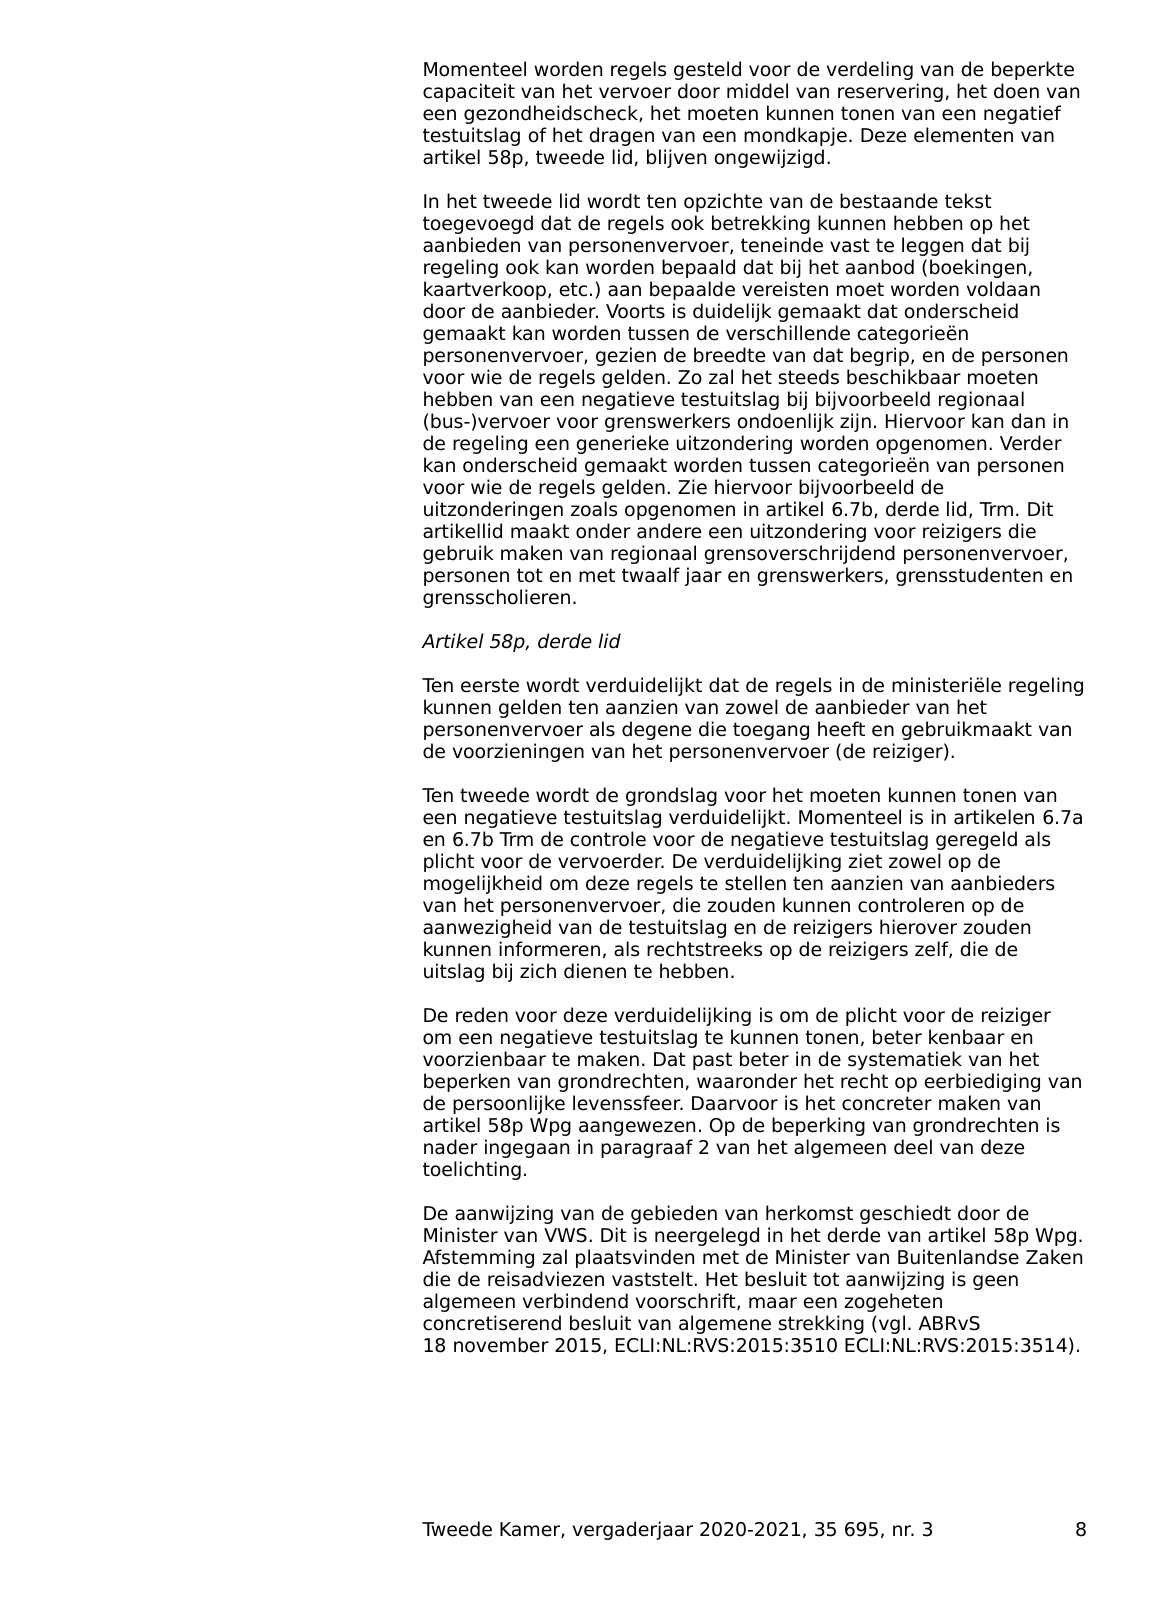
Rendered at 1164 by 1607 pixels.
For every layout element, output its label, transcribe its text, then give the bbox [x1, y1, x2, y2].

text In het tweede lid wordt ten opzichte van de bestaande tekst toegevoegd dat de regels ook betrekking kunnen hebben op het aanbieden van personenvervoer, teneinde vast te leggen dat bij regeling ook kan worden bepaald dat bij het aanbod (boekingen, kaartverkoop, etc.) aan bepaalde vereisten moet worden voldaan door de aanbieder. Voorts is duidelijk gemaakt dat onderscheid gemaakt kan worden tussen de verschillende categorieën personenvervoer, gezien de breedte van dat begrip, en de personen voor wie de regels gelden. Zo zal het steeds beschikbaar moeten hebben van een negatieve testuitslag bij bijvoorbeeld regionaal (bus-)vervoer voor grenswerkers ondoenlijk zijn. Hiervoor kan dan in de regeling een generieke uitzondering worden opgenomen. Verder kan onderscheid gemaakt worden tussen categorieën van personen voor wie de regels gelden. Zie hiervoor bijvoorbeeld de uitzonderingen zoals opgenomen in artikel 6.7b, derde lid, Trm. Dit artikellid maakt onder andere een uitzondering voor reizigers die gebruik maken van regionaal grensoverschrijdend personenvervoer, personen tot en met twaalf jaar en grenswerkers, grensstudenten en grensscholieren. [422, 191, 1087, 609]
text Ten tweede wordt de grondslag voor het moeten kunnen tonen van een negatieve testuitslag verduidelijkt. Momenteel is in artikelen 6.7a en 6.7b Trm de controle voor de negatieve testuitslag geregeld als plicht voor de vervoerder. De verduidelijking ziet zowel op de mogelijkheid om deze regels te stellen ten aanzien van aanbieders van het personenvervoer, die zouden kunnen controleren op de aanwezigheid van de testuitslag en de reizigers hierover zouden kunnen informeren, als rechtstreeks op de reizigers zelf, die de uitslag bij zich dienen te hebben. [422, 785, 1087, 983]
text Momenteel worden regels gesteld voor de verdeling van de beperkte capaciteit van het vervoer door middel van reservering, het doen van een gezondheidscheck, het moeten kunnen tonen van een negatief testuitslag of het dragen van een mondkapje. Deze elementen van artikel 58p, tweede lid, blijven ongewijzigd. [422, 59, 1087, 169]
subtitle Artikel 58p, derde lid [422, 631, 1087, 653]
text Ten eerste wordt verduidelijkt dat de regels in de ministeriële regeling kunnen gelden ten aanzien van zowel de aanbieder van het personenvervoer als degene die toegang heeft en gebruikmaakt van de voorzieningen van het personenvervoer (de reiziger). [422, 675, 1087, 763]
text De aanwijzing van de gebieden van herkomst geschiedt door de Minister van VWS. Dit is neergelegd in het derde van artikel 58p Wpg. Afstemming zal plaatsvinden met de Minister van Buitenlandse Zaken die de reisadviezen vaststelt. Het besluit tot aanwijzing is geen algemeen verbindend voorschrift, maar een zogeheten concretiserend besluit van algemene strekking (vgl. ABRvS 18 november 2015, ECLI:NL:RVS:2015:3510 ECLI:NL:RVS:2015:3514). [422, 1203, 1087, 1357]
text De reden voor deze verduidelijking is om de plicht voor de reiziger om een negatieve testuitslag te kunnen tonen, beter kenbaar en voorzienbaar te maken. Dat past beter in de systematiek van het beperken van grondrechten, waaronder het recht op eerbiediging van de persoonlijke levenssfeer. Daarvoor is het concreter maken van artikel 58p Wpg aangewezen. Op de beperking van grondrechten is nader ingegaan in paragraaf 2 van het algemeen deel van deze toelichting. [422, 1005, 1087, 1181]
